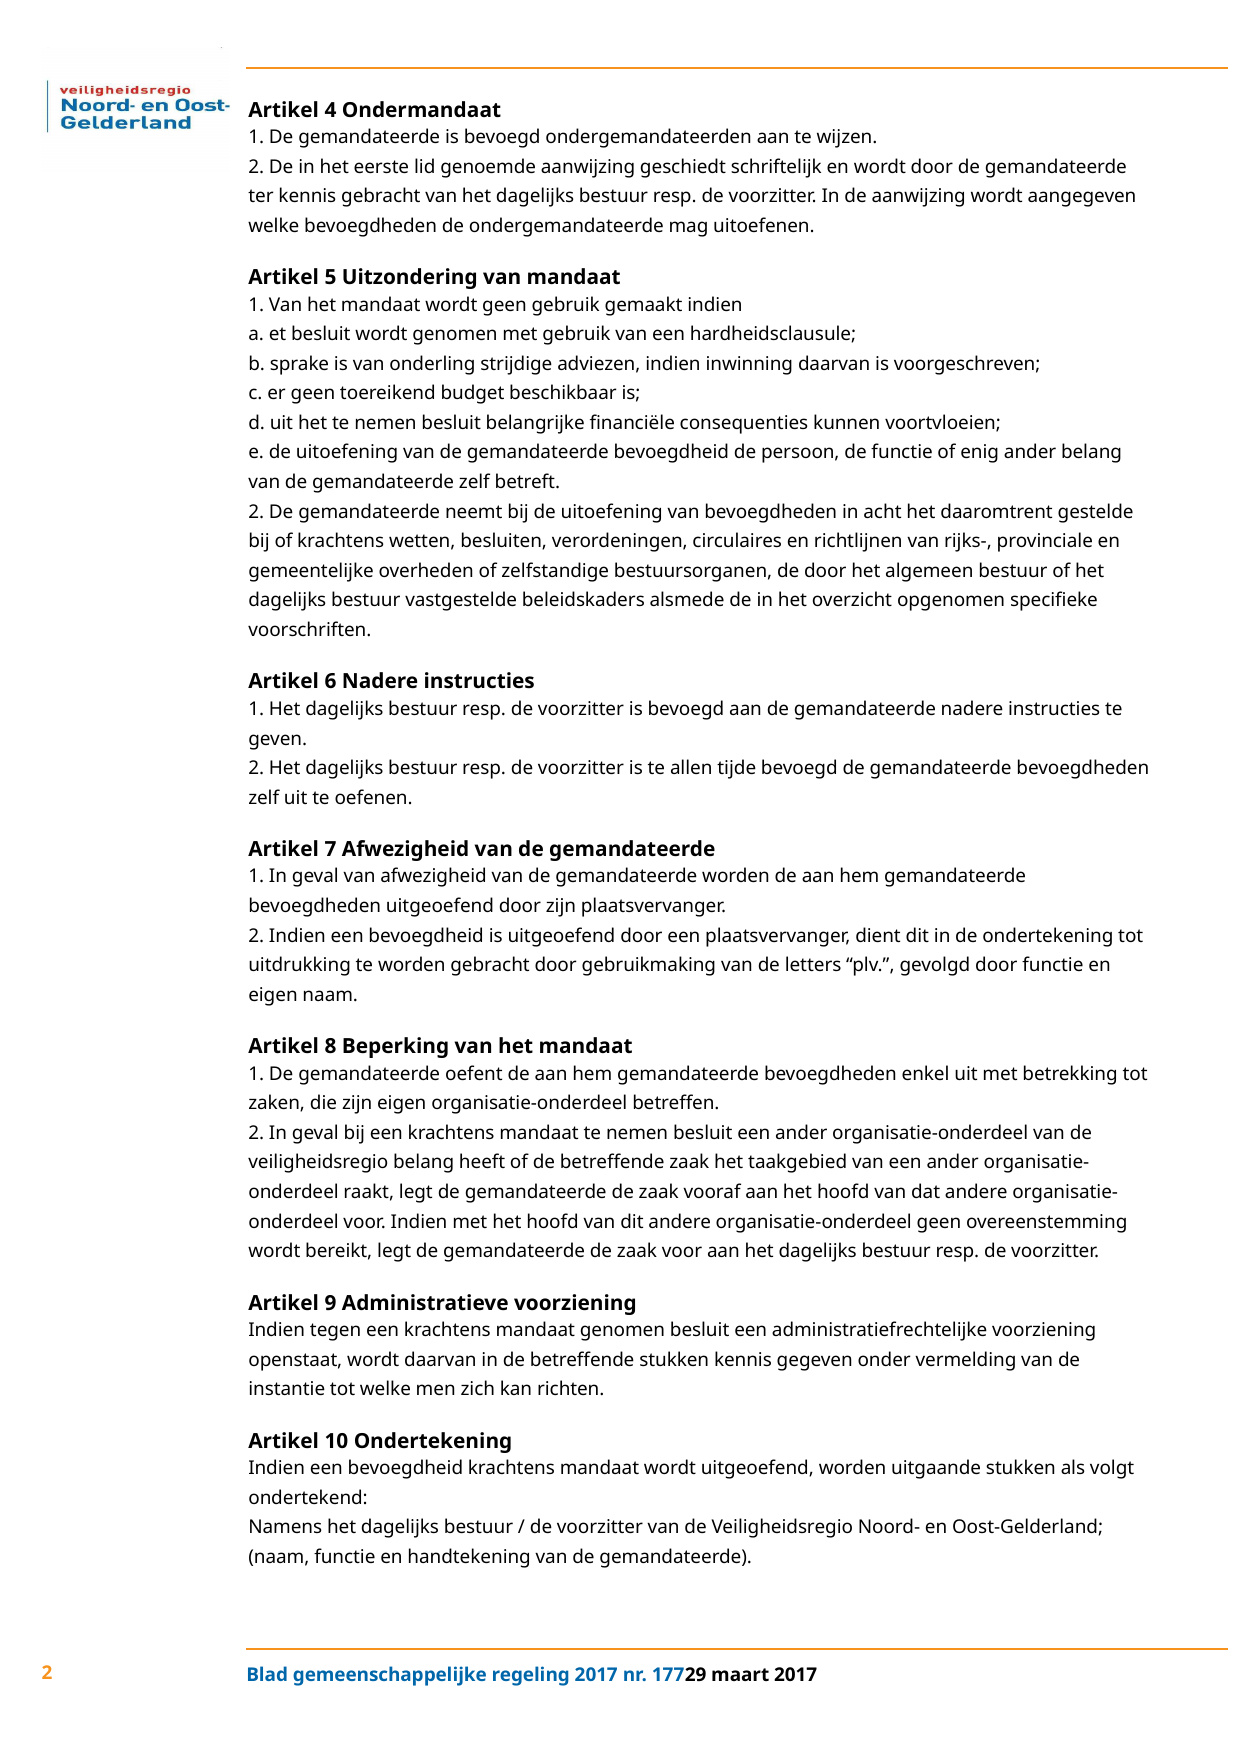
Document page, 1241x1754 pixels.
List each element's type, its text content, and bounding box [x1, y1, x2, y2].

text 1. Van het mandaat wordt geen gebruik gemaakt indien [248, 291, 1152, 317]
text Artikel 9 Administratieve voorziening [248, 1288, 1152, 1316]
text 1. Het dagelijks bestuur resp. de voorzitter is bevoegd aan de gemandateerde nadere instructies te geven. [248, 695, 1152, 750]
text Indien tegen een krachtens mandaat genomen besluit een administratiefrechtelijke voorziening openstaat, wordt daarvan in de betreffende stukken kennis gegeven onder vermelding van de instantie tot welke men zich kan richten. [248, 1316, 1152, 1401]
text Artikel 5 Uitzondering van mandaat [248, 262, 1152, 291]
text 2. Het dagelijks bestuur resp. de voorzitter is te allen tijde bevoegd de gemandateerde bevoegdheden zelf uit te oefenen. [248, 754, 1152, 809]
picture [41, 47, 231, 172]
text Artikel 7 Afwezigheid van de gemandateerde [248, 834, 1152, 863]
text 1. De gemandateerde is bevoegd ondergemandateerden aan te wijzen. [248, 123, 1152, 149]
text 2. Indien een bevoegdheid is uitgeoefend door een plaatsvervanger, dient dit in de ondertekening tot uitdrukking te worden gebracht door gebruikmaking van de letters “plv.”, gevolgd door functie en eigen naam. [248, 922, 1152, 1007]
text 2. De in het eerste lid genoemde aanwijzing geschiedt schriftelijk en wordt door de gemandateerde ter kennis gebracht van het dagelijks bestuur resp. de voorzitter. In de aanwijzing wordt aangegeven welke bevoegdheden de ondergemandateerde mag uitoefenen. [248, 153, 1152, 238]
text (naam, functie en handtekening van de gemandateerde). [248, 1543, 1152, 1569]
text d. uit het te nemen besluit belangrijke financiële consequenties kunnen voortvloeien; [248, 409, 1152, 435]
text Artikel 8 Beperking van het mandaat [248, 1031, 1152, 1060]
text Artikel 10 Ondertekening [248, 1426, 1152, 1454]
text c. er geen toereikend budget beschikbaar is; [248, 379, 1152, 405]
text 1. In geval van afwezigheid van de gemandateerde worden de aan hem gemandateerde bevoegdheden uitgeoefend door zijn plaatsvervanger. [248, 863, 1152, 918]
text Artikel 6 Nadere instructies [248, 667, 1152, 695]
text Indien een bevoegdheid krachtens mandaat wordt uitgeoefend, worden uitgaande stukken als volgt ondertekend: [248, 1454, 1152, 1509]
text Artikel 4 Ondermandaat [248, 95, 1152, 123]
text Namens het dagelijks bestuur / de voorzitter van de Veiligheidsregio Noord- en Oost-Gelderland; [248, 1513, 1152, 1539]
text 1. De gemandateerde oefent de aan hem gemandateerde bevoegdheden enkel uit met betrekking tot zaken, die zijn eigen organisatie-onderdeel betreffen. [248, 1060, 1152, 1115]
text 2. De gemandateerde neemt bij de uitoefening van bevoegdheden in acht het daaromtrent gestelde bij of krachtens wetten, besluiten, verordeningen, circulaires en richtlijnen van rijks-, provinciale en gemeentelijke overheden of zelfstandige bestuursorganen, de door het algemeen bestuur of het dagelijks bestuur vastgestelde beleidskaders alsmede de in het overzicht opgenomen specifieke voorschriften. [248, 498, 1152, 642]
text a. et besluit wordt genomen met gebruik van een hardheidsclausule; [248, 320, 1152, 346]
text e. de uitoefening van de gemandateerde bevoegdheid de persoon, de functie of enig ander belang van de gemandateerde zelf betreft. [248, 439, 1152, 494]
text 2. In geval bij een krachtens mandaat te nemen besluit een ander organisatie-onderdeel van de veiligheidsregio belang heeft of de betreffende zaak het taakgebied van een ander organisatie-onderdeel raakt, legt de gemandateerde de zaak vooraf aan het hoofd van dat andere organisatie-onderdeel voor. Indien met het hoofd van dit andere organisatie-onderdeel geen overeenstemming wordt bereikt, legt de gemandateerde de zaak voor aan het dagelijks bestuur resp. de voorzitter. [248, 1119, 1152, 1263]
text b. sprake is van onderling strijdige adviezen, indien inwinning daarvan is voorgeschreven; [248, 350, 1152, 376]
